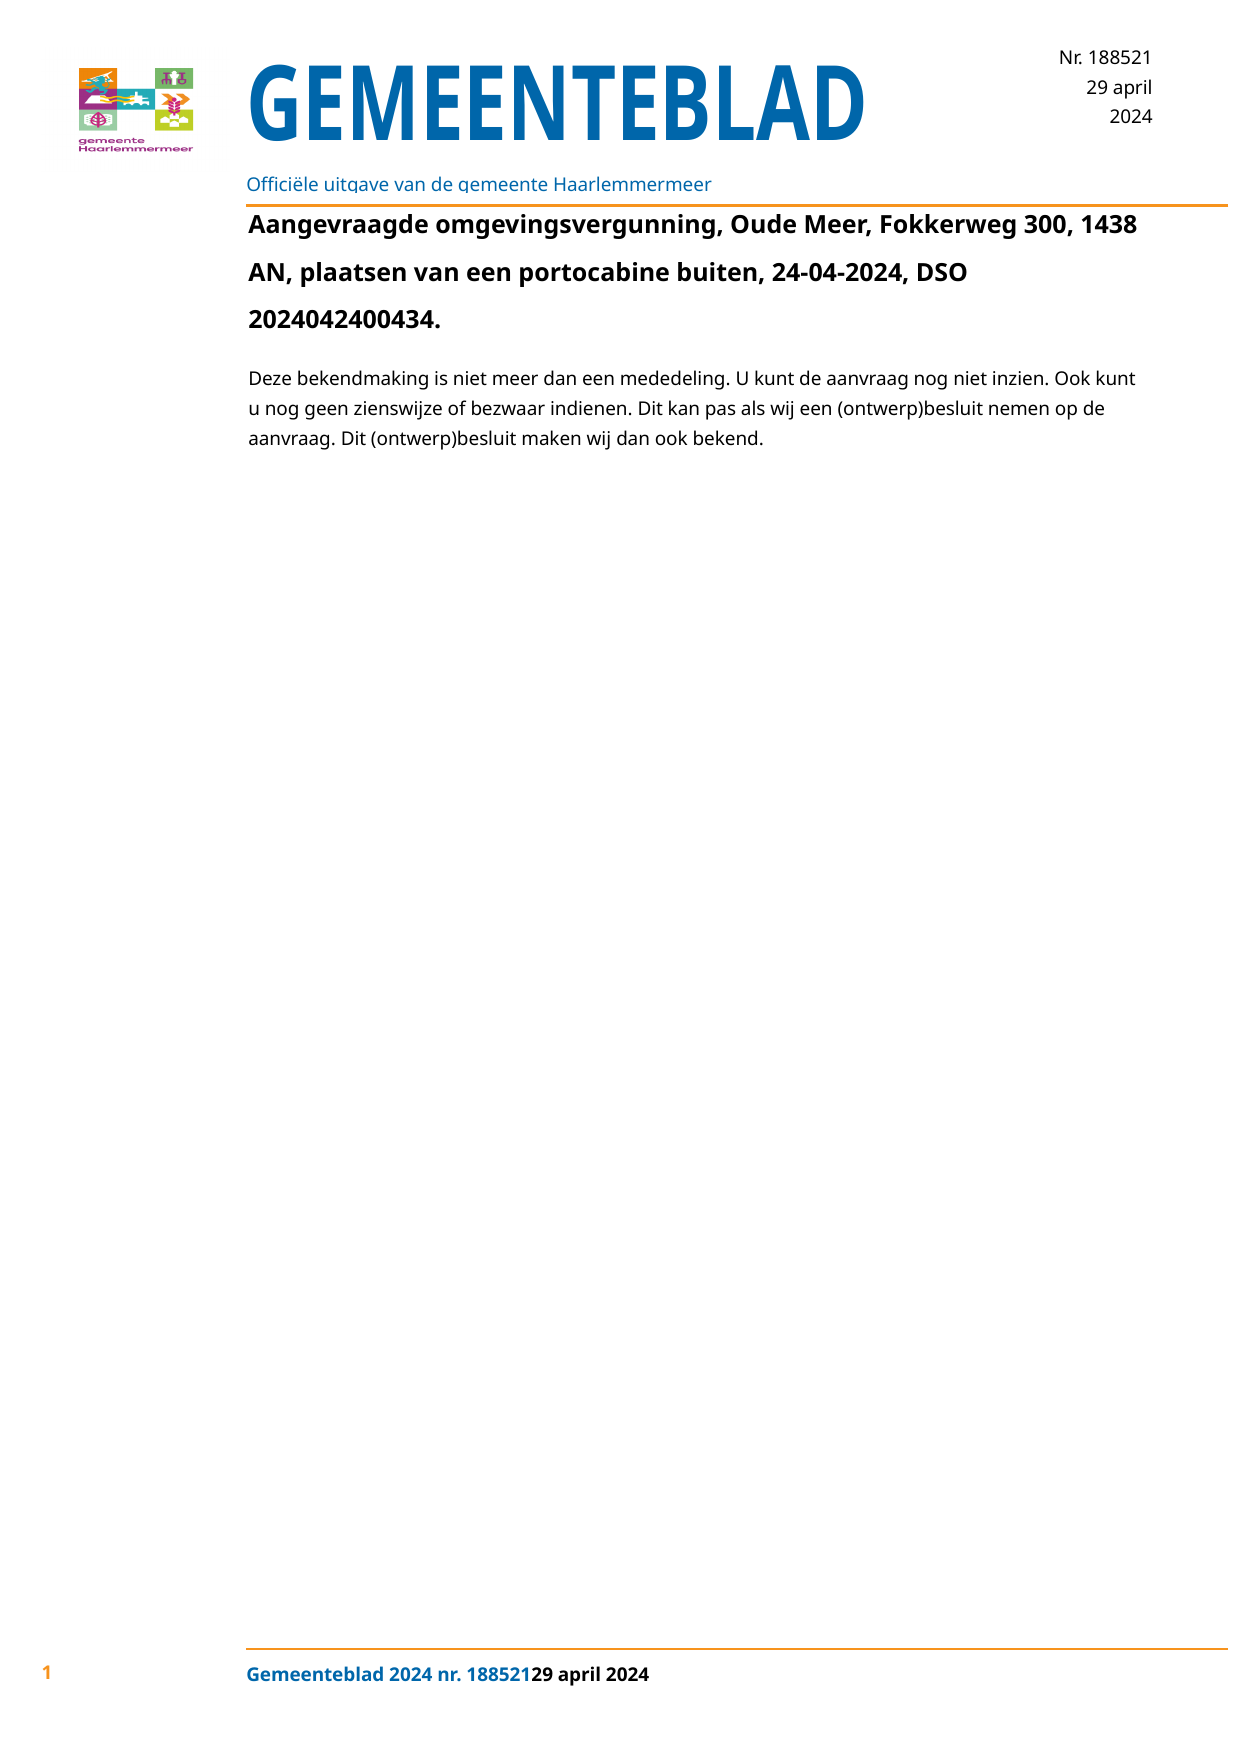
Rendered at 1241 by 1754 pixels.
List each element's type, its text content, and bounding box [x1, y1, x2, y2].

text Deze bekendmaking is niet meer dan een mededeling. U kunt de aanvraag nog niet inzien. Ook kunt u nog geen zienswijze of bezwaar indienen. Dit kan pas als wij een (ontwerp)besluit nemen op de aanvraag. Dit (ontwerp)besluit maken wij dan ook bekend. [248, 366, 1152, 450]
text Aangevraagde omgevingsvergunning, Oude Meer, Fokkerweg 300, 1438 AN, plaatsen van een portocabine buiten, 24-04-2024, DSO 2024042400434. [248, 207, 1152, 336]
picture [41, 47, 231, 172]
